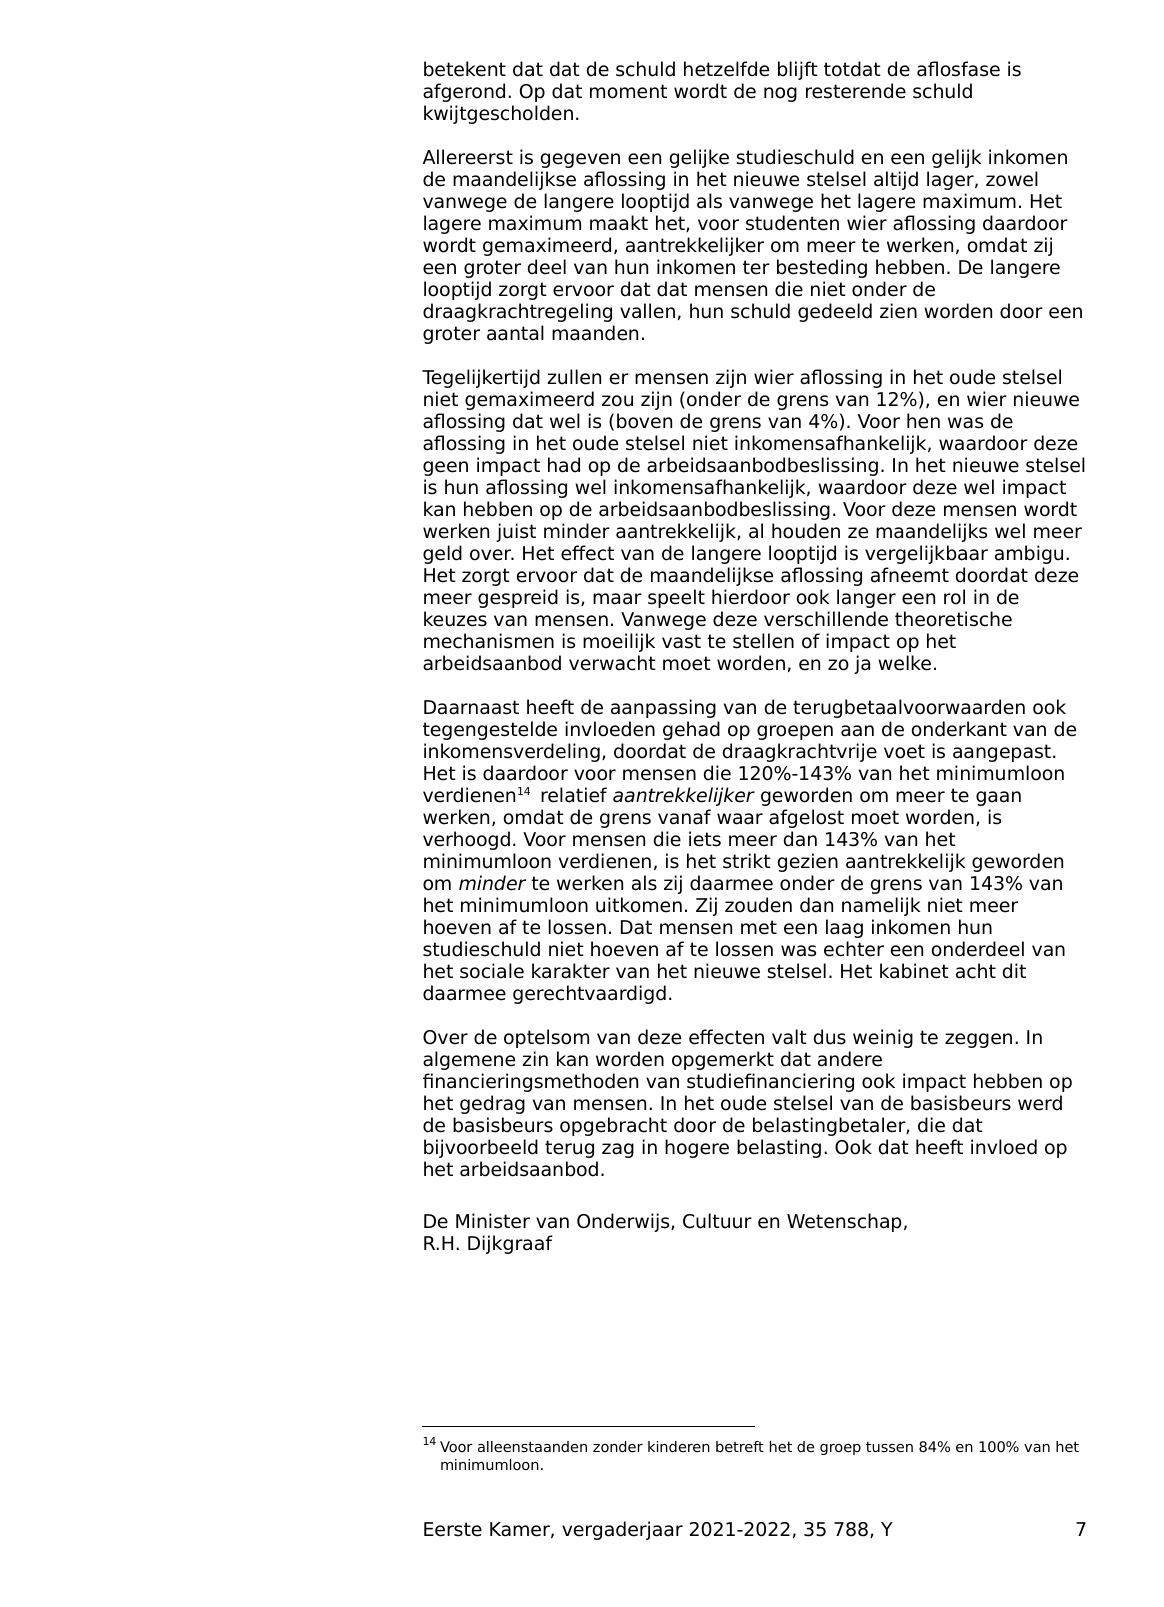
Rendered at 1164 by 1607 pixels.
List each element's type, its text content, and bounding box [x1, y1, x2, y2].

text Over de optelsom van deze effecten valt dus weinig te zeggen. In algemene zin kan worden opgemerkt dat andere financieringsmethoden van studiefinanciering ook impact hebben op het gedrag van mensen. In het oude stelsel van de basisbeurs werd de basisbeurs opgebracht door de belastingbetaler, die dat bijvoorbeeld terug zag in hogere belasting. Ook dat heeft invloed op het arbeidsaanbod. [422, 1027, 1087, 1181]
text Allereerst is gegeven een gelijke studieschuld en een gelijk inkomen de maandelijkse aflossing in het nieuwe stelsel altijd lager, zowel vanwege de langere looptijd als vanwege het lagere maximum. Het lagere maximum maakt het, voor studenten wier aflossing daardoor wordt gemaximeerd, aantrekkelijker om meer te werken, omdat zij een groter deel van hun inkomen ter besteding hebben. De langere looptijd zorgt ervoor dat dat mensen die niet onder de draagkrachtregeling vallen, hun schuld gedeeld zien worden door een groter aantal maanden. [422, 147, 1087, 345]
text Voor alleenstaanden zonder kinderen betreft het de groep tussen 84% en 100% van het minimumloon. [422, 1435, 1087, 1474]
text betekent dat dat de schuld hetzelfde blijft totdat de aflosfase is afgerond. Op dat moment wordt de nog resterende schuld kwijtgescholden. [422, 59, 1087, 125]
text Tegelijkertijd zullen er mensen zijn wier aflossing in het oude stelsel niet gemaximeerd zou zijn (onder de grens van 12%), en wier nieuwe aflossing dat wel is (boven de grens van 4%). Voor hen was de aflossing in het oude stelsel niet inkomensafhankelijk, waardoor deze geen impact had op de arbeidsaanbodbeslissing. In het nieuwe stelsel is hun aflossing wel inkomensafhankelijk, waardoor deze wel impact kan hebben op de arbeidsaanbodbeslissing. Voor deze mensen wordt werken juist minder aantrekkelijk, al houden ze maandelijks wel meer geld over. Het effect van de langere looptijd is vergelijkbaar ambigu. Het zorgt ervoor dat de maandelijkse aflossing afneemt doordat deze meer gespreid is, maar speelt hierdoor ook langer een rol in de keuzes van mensen. Vanwege deze verschillende theoretische mechanismen is moeilijk vast te stellen of impact op het arbeidsaanbod verwacht moet worden, en zo ja welke. [422, 367, 1087, 675]
text Daarnaast heeft de aanpassing van de terugbetaalvoorwaarden ook tegengestelde invloeden gehad op groepen aan de onderkant van de inkomensverdeling, doordat de draagkrachtvrije voet is aangepast. Het is daardoor voor mensen die 120%-143% van het minimumloon verdienen relatief aantrekkelijker geworden om meer te gaan werken, omdat de grens vanaf waar afgelost moet worden, is verhoogd. Voor mensen die iets meer dan 143% van het minimumloon verdienen, is het strikt gezien aantrekkelijk geworden om minder te werken als zij daarmee onder de grens van 143% van het minimumloon uitkomen. Zij zouden dan namelijk niet meer hoeven af te lossen. Dat mensen met een laag inkomen hun studieschuld niet hoeven af te lossen was echter een onderdeel van het sociale karakter van het nieuwe stelsel. Het kabinet acht dit daarmee gerechtvaardigd. [422, 697, 1087, 1005]
text De Minister van Onderwijs, Cultuur en Wetenschap, R.H. Dijkgraaf [422, 1211, 1087, 1255]
